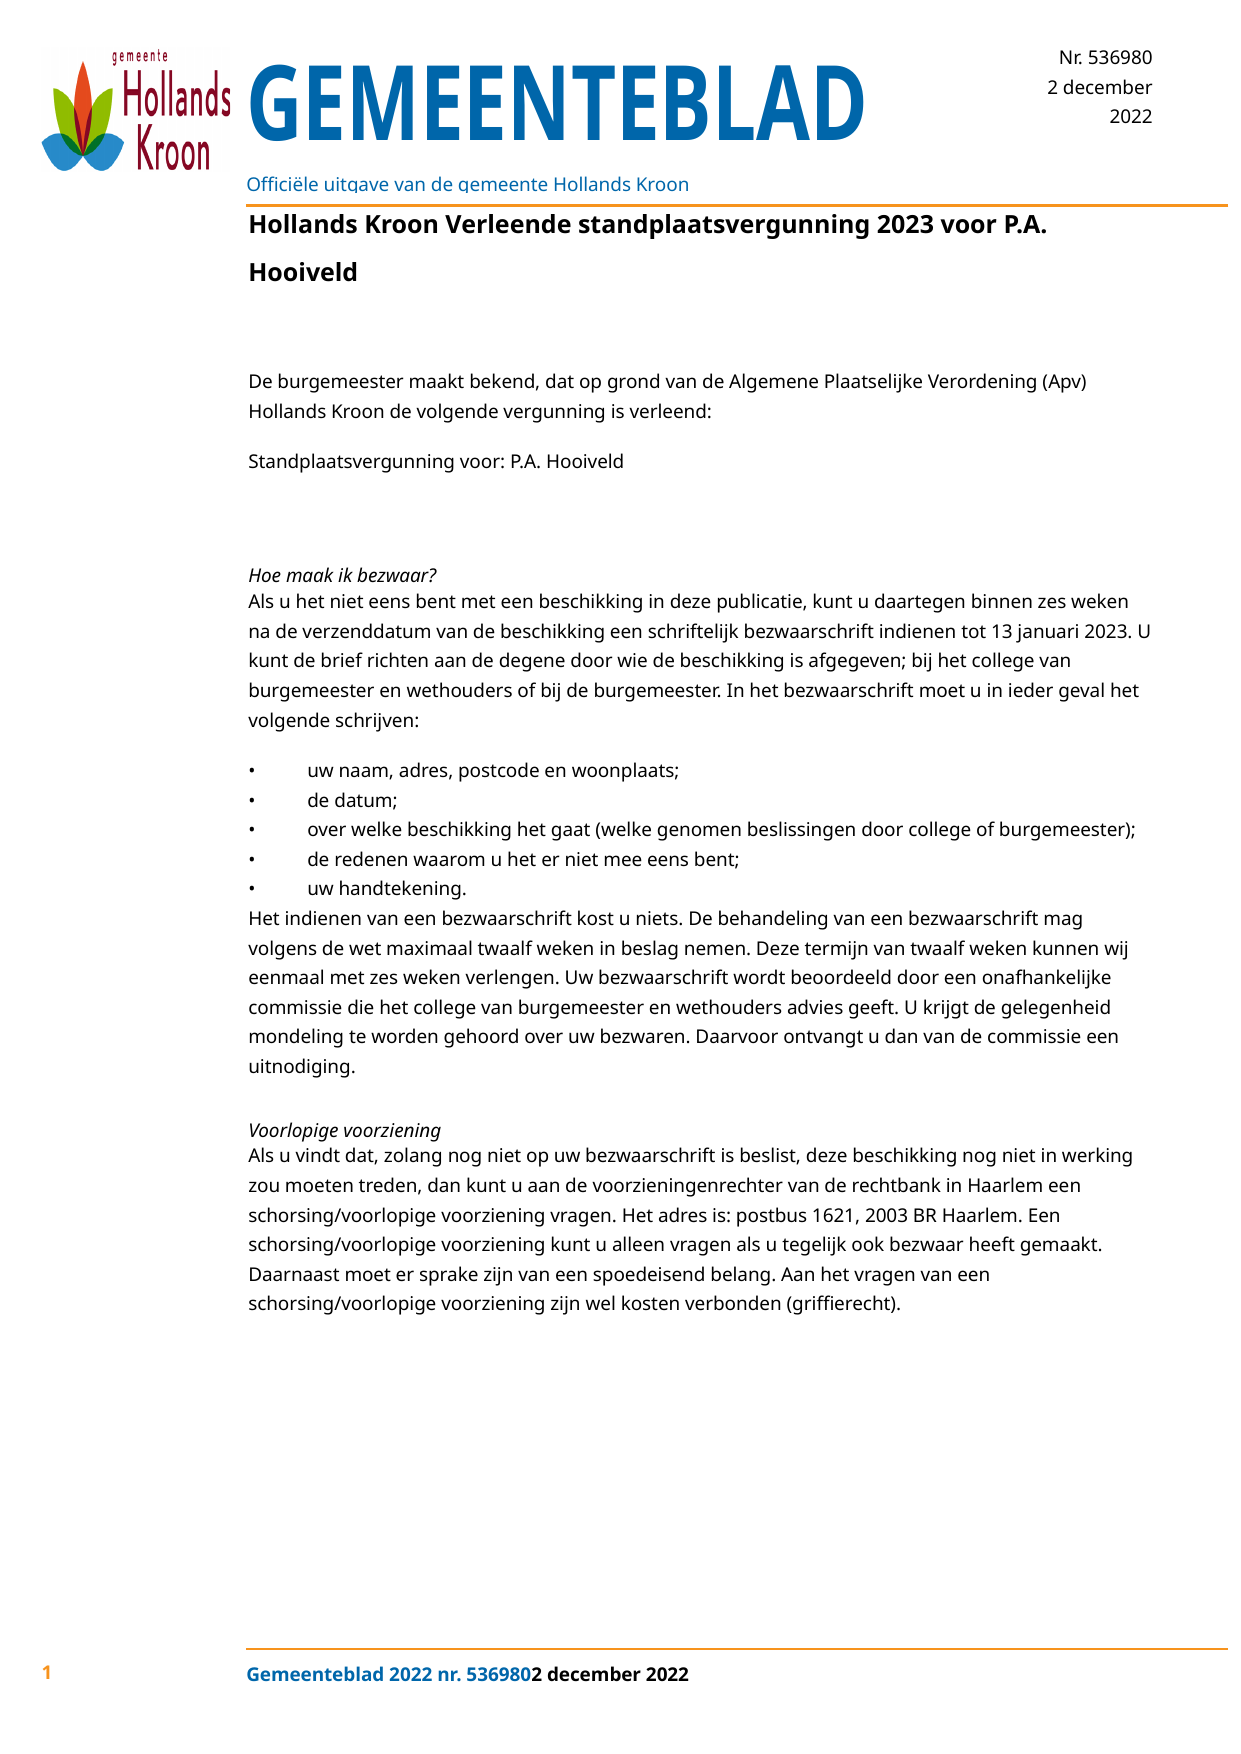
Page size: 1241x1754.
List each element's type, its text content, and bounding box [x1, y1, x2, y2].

list de datum; [248, 787, 1152, 812]
text Hollands Kroon Verleende standplaatsvergunning 2023 voor P.A. Hooiveld [248, 207, 1152, 288]
list over welke beschikking het gaat (welke genomen beslissingen door college of burgemeester); [248, 816, 1152, 842]
text Als u vindt dat, zolang nog niet op uw bezwaarschrift is beslist, deze beschikking nog niet in werking zou moeten treden, dan kunt u aan de voorzieningenrechter van de rechtbank in Haarlem een schorsing/voorlopige voorziening vragen. Het adres is: postbus 1621, 2003 BR Haarlem. Een schorsing/voorlopige voorziening kunt u alleen vragen als u tegelijk ook bezwaar heeft gemaakt. Daarnaast moet er sprake zijn van een spoedeisend belang. Aan het vragen van een schorsing/voorlopige voorziening zijn wel kosten verbonden (griffierecht). [248, 1143, 1152, 1316]
list uw naam, adres, postcode en woonplaats; [248, 757, 1152, 783]
text Het indienen van een bezwaarschrift kost u niets. De behandeling van een bezwaarschrift mag volgens de wet maximaal twaalf weken in beslag nemen. Deze termijn van twaalf weken kunnen wij eenmaal met zes weken verlengen. Uw bezwaarschrift wordt beoordeeld door een onafhankelijke commissie die het college van burgemeester en wethouders advies geeft. U krijgt de gelegenheid mondeling te worden gehoord over uw bezwaren. Daarvoor ontvangt u dan van de commissie een uitnodiging. [248, 905, 1152, 1079]
text Voorlopige voorziening [248, 1117, 1152, 1143]
list de redenen waarom u het er niet mee eens bent; [248, 846, 1152, 872]
list uw handtekening. [248, 876, 1152, 901]
text Als u het niet eens bent met een beschikking in deze publicatie, kunt u daartegen binnen zes weken na de verzenddatum van de beschikking een schriftelijk bezwaarschrift indienen tot 13 januari 2023. U kunt de brief richten aan de degene door wie de beschikking is afgegeven; bij het college van burgemeester en wethouders of bij de burgemeester. In het bezwaarschrift moet u in ieder geval het volgende schrijven: [248, 588, 1152, 732]
text Hoe maak ik bezwaar? [248, 563, 1152, 588]
text Standplaatsvergunning voor: P.A. Hooiveld [248, 448, 1152, 474]
text De burgemeester maakt bekend, dat op grond van de Algemene Plaatselijke Verordening (Apv) Hollands Kroon de volgende vergunning is verleend: [248, 368, 1152, 424]
picture [41, 47, 231, 172]
